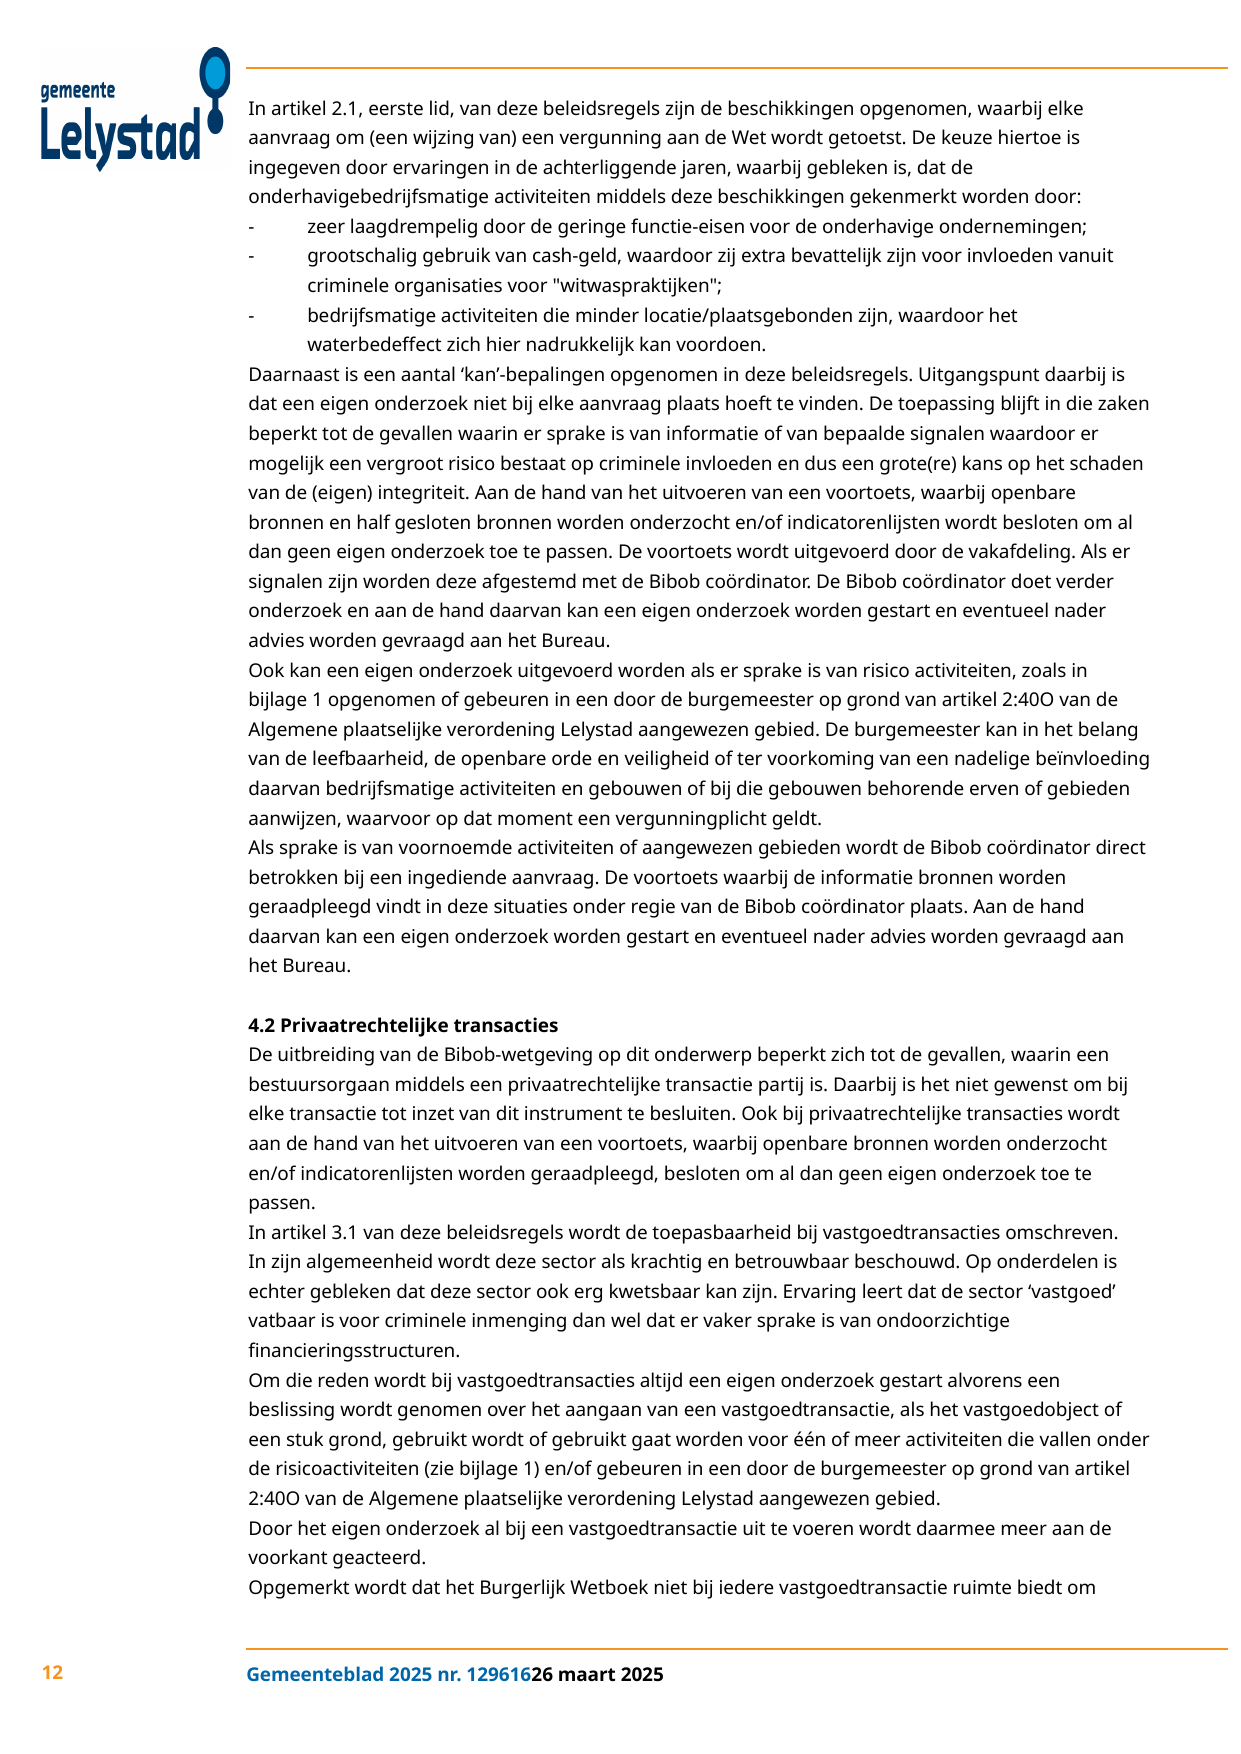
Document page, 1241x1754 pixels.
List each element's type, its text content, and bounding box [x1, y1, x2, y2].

picture [41, 47, 231, 172]
text Opgemerkt wordt dat het Burgerlijk Wetboek niet bij iedere vastgoedtransactie ruimte biedt om [248, 1574, 1152, 1600]
list zeer laagdrempelig door de geringe functie-eisen voor de onderhavige ondernemingen; [248, 213, 1152, 239]
text 4.2 Privaatrechtelijke transacties [248, 1012, 1152, 1038]
list bedrijfsmatige activiteiten die minder locatie/plaatsgebonden zijn, waardoor het waterbedeffect zich hier nadrukkelijk kan voordoen. [248, 302, 1152, 357]
text Ook kan een eigen onderzoek uitgevoerd worden als er sprake is van risico activiteiten, zoals in bijlage 1 opgenomen of gebeuren in een door de burgemeester op grond van artikel 2:40O van de Algemene plaatselijke verordening Lelystad aangewezen gebied. De burgemeester kan in het belang van de leefbaarheid, de openbare orde en veiligheid of ter voorkoming van een nadelige beïnvloeding daarvan bedrijfsmatige activiteiten en gebouwen of bij die gebouwen behorende erven of gebieden aanwijzen, waarvoor op dat moment een vergunningplicht geldt. [248, 657, 1152, 831]
text In artikel 3.1 van deze beleidsregels wordt de toepasbaarheid bij vastgoedtransacties omschreven. [248, 1219, 1152, 1245]
text Door het eigen onderzoek al bij een vastgoedtransactie uit te voeren wordt daarmee meer aan de voorkant geacteerd. [248, 1515, 1152, 1570]
text Daarnaast is een aantal ‘kan’-bepalingen opgenomen in deze beleidsregels. Uitgangspunt daarbij is dat een eigen onderzoek niet bij elke aanvraag plaats hoeft te vinden. De toepassing blijft in die zaken beperkt tot de gevallen waarin er sprake is van informatie of van bepaalde signalen waardoor er mogelijk een vergroot risico bestaat op criminele invloeden en dus een grote(re) kans op het schaden van de (eigen) integriteit. Aan de hand van het uitvoeren van een voortoets, waarbij openbare bronnen en half gesloten bronnen worden onderzocht en/of indicatorenlijsten wordt besloten om al dan geen eigen onderzoek toe te passen. De voortoets wordt uitgevoerd door de vakafdeling. Als er signalen zijn worden deze afgestemd met de Bibob coördinator. De Bibob coördinator doet verder onderzoek en aan de hand daarvan kan een eigen onderzoek worden gestart en eventueel nader advies worden gevraagd aan het Bureau. [248, 361, 1152, 653]
text De uitbreiding van de Bibob-wetgeving op dit onderwerp beperkt zich tot de gevallen, waarin een bestuursorgaan middels een privaatrechtelijke transactie partij is. Daarbij is het niet gewenst om bij elke transactie tot inzet van dit instrument te besluiten. Ook bij privaatrechtelijke transacties wordt aan de hand van het uitvoeren van een voortoets, waarbij openbare bronnen worden onderzocht en/of indicatorenlijsten worden geraadpleegd, besloten om al dan geen eigen onderzoek toe te passen. [248, 1041, 1152, 1215]
text Als sprake is van voornoemde activiteiten of aangewezen gebieden wordt de Bibob coördinator direct betrokken bij een ingediende aanvraag. De voortoets waarbij de informatie bronnen worden geraadpleegd vindt in deze situaties onder regie van de Bibob coördinator plaats. Aan de hand daarvan kan een eigen onderzoek worden gestart en eventueel nader advies worden gevraagd aan het Bureau. [248, 834, 1152, 978]
text Om die reden wordt bij vastgoedtransacties altijd een eigen onderzoek gestart alvorens een beslissing wordt genomen over het aangaan van een vastgoedtransactie, als het vastgoedobject of een stuk grond, gebruikt wordt of gebruikt gaat worden voor één of meer activiteiten die vallen onder de risicoactiviteiten (zie bijlage 1) en/of gebeuren in een door de burgemeester op grond van artikel 2:40O van de Algemene plaatselijke verordening Lelystad aangewezen gebied. [248, 1367, 1152, 1511]
list grootschalig gebruik van cash-geld, waardoor zij extra bevattelijk zijn voor invloeden vanuit criminele organisaties voor "witwaspraktijken"; [248, 243, 1152, 298]
text In artikel 2.1, eerste lid, van deze beleidsregels zijn de beschikkingen opgenomen, waarbij elke aanvraag om (een wijzing van) een vergunning aan de Wet wordt getoetst. De keuze hiertoe is ingegeven door ervaringen in de achterliggende jaren, waarbij gebleken is, dat de onderhavigebedrijfsmatige activiteiten middels deze beschikkingen gekenmerkt worden door: [248, 95, 1152, 209]
text In zijn algemeenheid wordt deze sector als krachtig en betrouwbaar beschouwd. Op onderdelen is echter gebleken dat deze sector ook erg kwetsbaar kan zijn. Ervaring leert dat de sector ‘vastgoed’ vatbaar is voor criminele inmenging dan wel dat er vaker sprake is van ondoorzichtige financieringsstructuren. [248, 1248, 1152, 1363]
